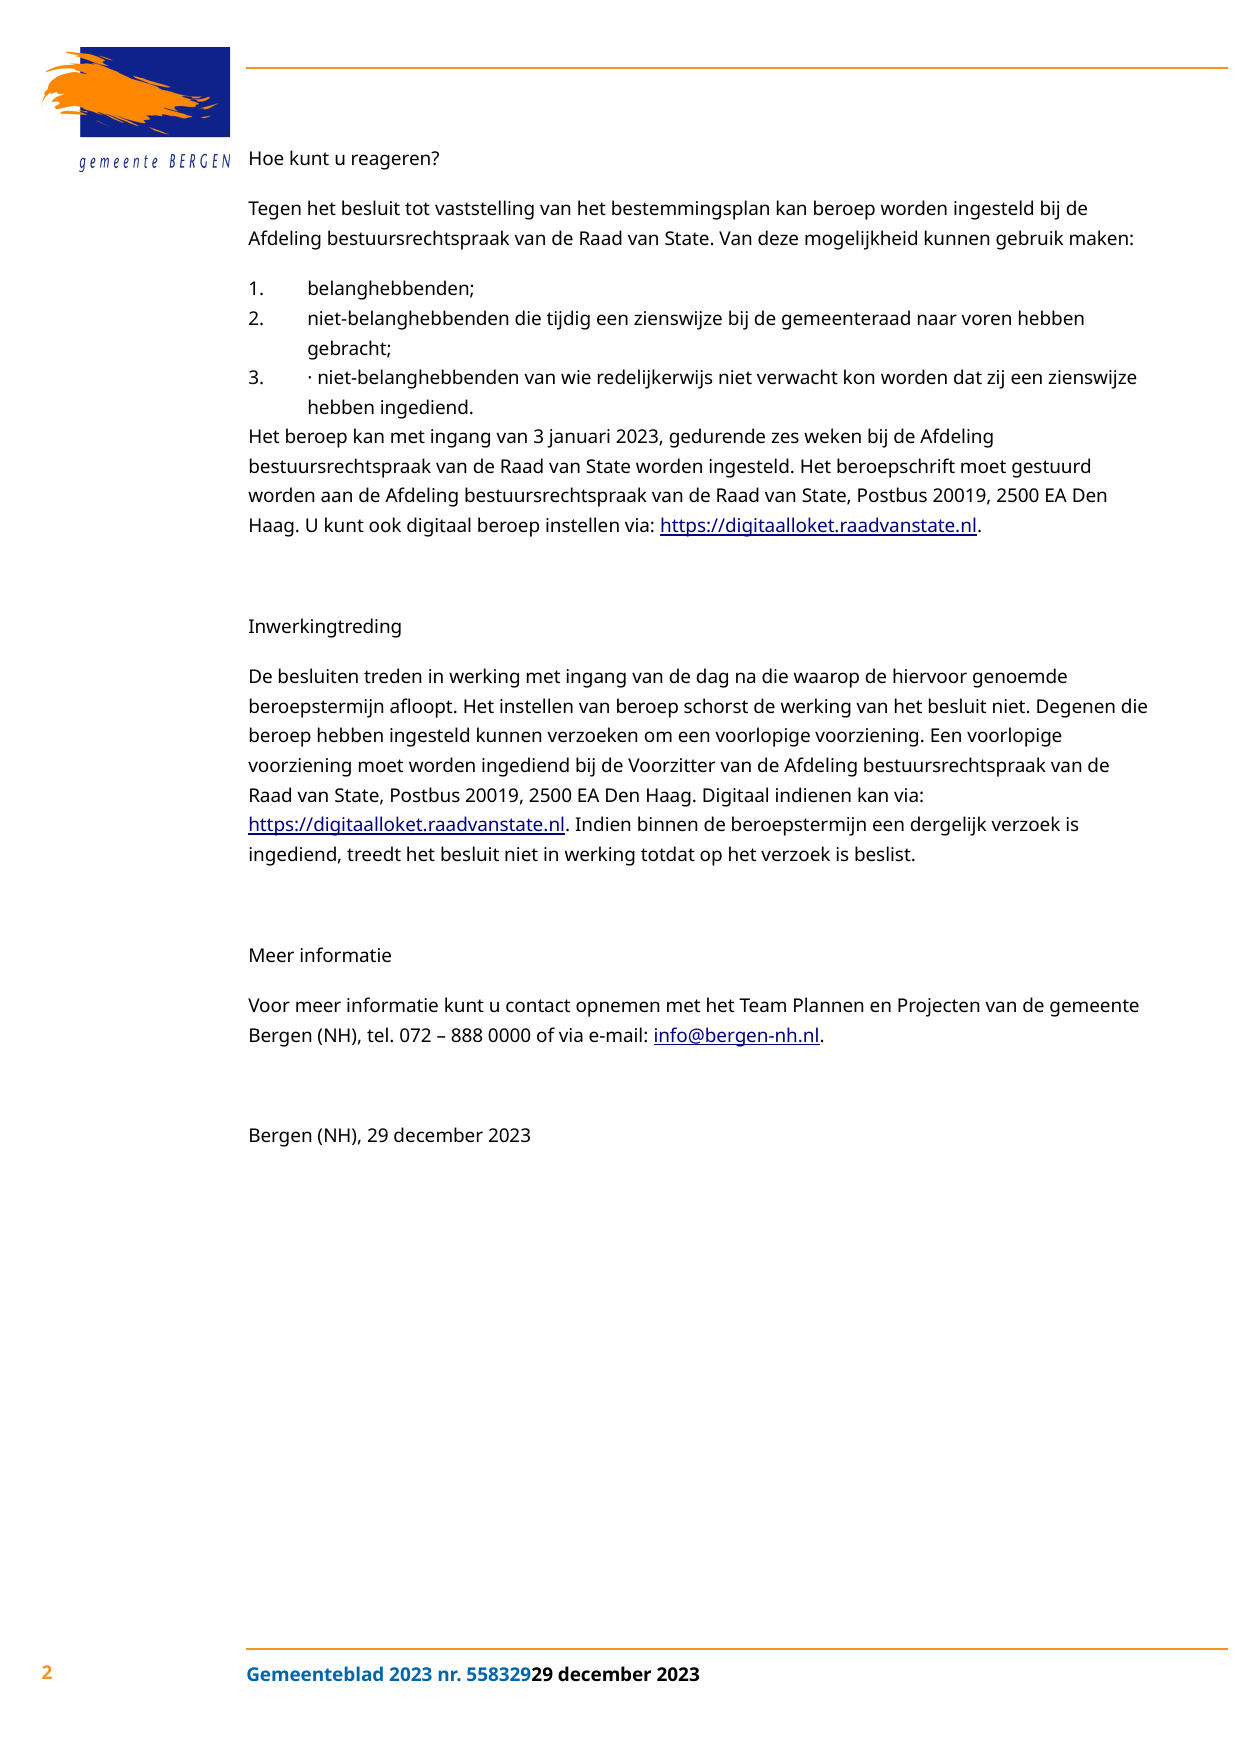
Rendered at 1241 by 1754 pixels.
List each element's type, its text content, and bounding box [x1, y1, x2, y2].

list · niet-belanghebbenden van wie redelijkerwijs niet verwacht kon worden dat zij een zienswijze hebben ingediend. [248, 364, 1152, 420]
picture [41, 47, 231, 172]
list niet-belanghebbenden die tijdig een zienswijze bij de gemeenteraad naar voren hebben gebracht; [248, 305, 1152, 361]
text Hoe kunt u reageren? [248, 145, 1152, 171]
text Meer informatie [248, 942, 1152, 968]
text Voor meer informatie kunt u contact opnemen met het Team Plannen en Projecten van de gemeente Bergen (NH), tel. 072 – 888 0000 of via e-mail: info@bergen-nh.nl. [248, 992, 1152, 1048]
text Inwerkingtreding [248, 613, 1152, 639]
text Tegen het besluit tot vaststelling van het bestemmingsplan kan beroep worden ingesteld bij de Afdeling bestuursrechtspraak van de Raad van State. Van deze mogelijkheid kunnen gebruik maken: [248, 196, 1152, 251]
text Het beroep kan met ingang van 3 januari 2023, gedurende zes weken bij de Afdeling bestuursrechtspraak van de Raad van State worden ingesteld. Het beroepschrift moet gestuurd worden aan de Afdeling bestuursrechtspraak van de Raad van State, Postbus 20019, 2500 EA Den Haag. U kunt ook digitaal beroep instellen via: https://digitaalloket.raadvanstate.nl. [248, 423, 1152, 538]
text Bergen (NH), 29 december 2023 [248, 1123, 1152, 1148]
list belanghebbenden; [248, 276, 1152, 301]
text De besluiten treden in werking met ingang van de dag na die waarop de hiervoor genoemde beroepstermijn afloopt. Het instellen van beroep schorst de werking van het besluit niet. Degenen die beroep hebben ingesteld kunnen verzoeken om een voorlopige voorziening. Een voorlopige voorziening moet worden ingediend bij de Voorzitter van de Afdeling bestuursrechtspraak van de Raad van State, Postbus 20019, 2500 EA Den Haag. Digitaal indienen kan via: https://digitaalloket.raadvanstate.nl. Indien binnen de beroepstermijn een dergelijk verzoek is ingediend, treedt het besluit niet in werking totdat op het verzoek is beslist. [248, 663, 1152, 867]
